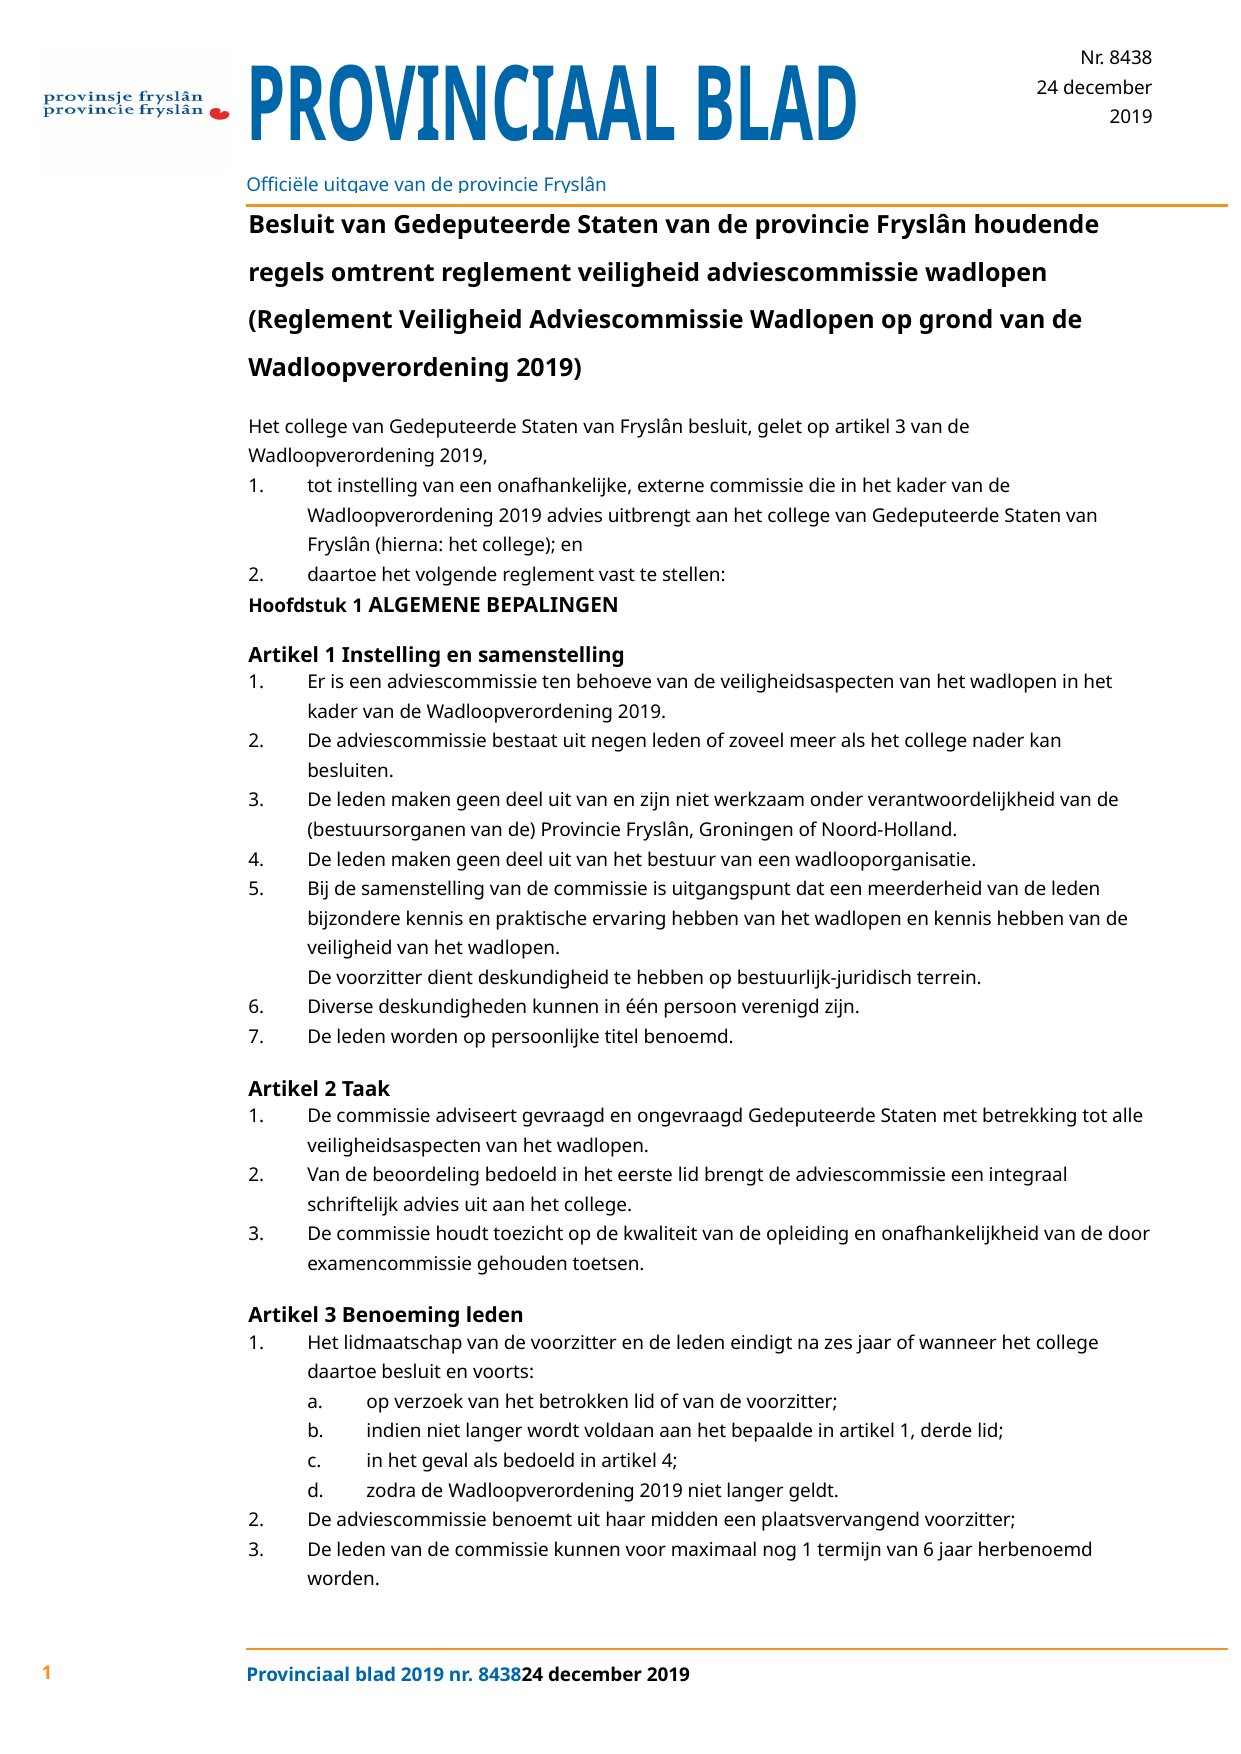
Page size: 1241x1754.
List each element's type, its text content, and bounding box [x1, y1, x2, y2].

text Artikel 2 Taak [248, 1074, 1152, 1102]
list daartoe het volgende reglement vast te stellen: [248, 561, 1152, 587]
text Artikel 1 Instelling en samenstelling [248, 640, 1152, 668]
text Artikel 3 Benoeming leden [248, 1301, 1152, 1329]
list Het lidmaatschap van de voorzitter en de leden eindigt na zes jaar of wanneer het college daartoe besluit en voorts: [248, 1329, 1152, 1384]
list De commissie adviseert gevraagd en ongevraagd Gedeputeerde Staten met betrekking tot alle veiligheidsaspecten van het wadlopen. [248, 1102, 1152, 1157]
list Diverse deskundigheden kunnen in één persoon verenigd zijn. [248, 994, 1152, 1019]
list De leden worden op persoonlijke titel benoemd. [248, 1023, 1152, 1049]
list De leden maken geen deel uit van het bestuur van een wadlooporganisatie. [248, 846, 1152, 872]
list Bij de samenstelling van de commissie is uitgangspunt dat een meerderheid van de leden bijzondere kennis en praktische ervaring hebben van het wadlopen en kennis hebben van de veiligheid van het wadlopen. [248, 875, 1152, 960]
text Hoofdstuk 1 ALGEMENE BEPALINGEN [248, 591, 1152, 619]
list De commissie houdt toezicht op de kwaliteit van de opleiding en onafhankelijkheid van de door examencommissie gehouden toetsen. [248, 1221, 1152, 1276]
list indien niet langer wordt voldaan aan het bepaalde in artikel 1, derde lid; [307, 1418, 1152, 1443]
list De voorzitter dient deskundigheid te hebben op bestuurlijk-juridisch terrein. [248, 964, 1152, 990]
list tot instelling van een onafhankelijke, externe commissie die in het kader van de Wadloopverordening 2019 advies uitbrengt aan het college van Gedeputeerde Staten van Fryslân (hierna: het college); en [248, 472, 1152, 557]
list Er is een adviescommissie ten behoeve van de veiligheidsaspecten van het wadlopen in het kader van de Wadloopverordening 2019. [248, 668, 1152, 724]
list in het geval als bedoeld in artikel 4; [307, 1447, 1152, 1473]
list op verzoek van het betrokken lid of van de voorzitter; [307, 1388, 1152, 1414]
list Van de beoordeling bedoeld in het eerste lid brengt de adviescommissie een integraal schriftelijk advies uit aan het college. [248, 1161, 1152, 1217]
list De adviescommissie bestaat uit negen leden of zoveel meer als het college nader kan besluiten. [248, 727, 1152, 783]
text Besluit van Gedeputeerde Staten van de provincie Fryslân houdende regels omtrent reglement veiligheid adviescommissie wadlopen (Reglement Veiligheid Adviescommissie Wadlopen op grond van de Wadloopverordening 2019) [248, 207, 1152, 384]
list De leden maken geen deel uit van en zijn niet werkzaam onder verantwoordelijkheid van de (bestuursorganen van de) Provincie Fryslân, Groningen of Noord-Holland. [248, 787, 1152, 842]
text Het college van Gedeputeerde Staten van Fryslân besluit, gelet op artikel 3 van de Wadloopverordening 2019, [248, 413, 1152, 468]
list De leden van de commissie kunnen voor maximaal nog 1 termijn van 6 jaar herbenoemd worden. [248, 1536, 1152, 1591]
picture [41, 47, 231, 172]
list De adviescommissie benoemt uit haar midden een plaatsvervangend voorzitter; [248, 1506, 1152, 1532]
list zodra de Wadloopverordening 2019 niet langer geldt. [307, 1477, 1152, 1503]
